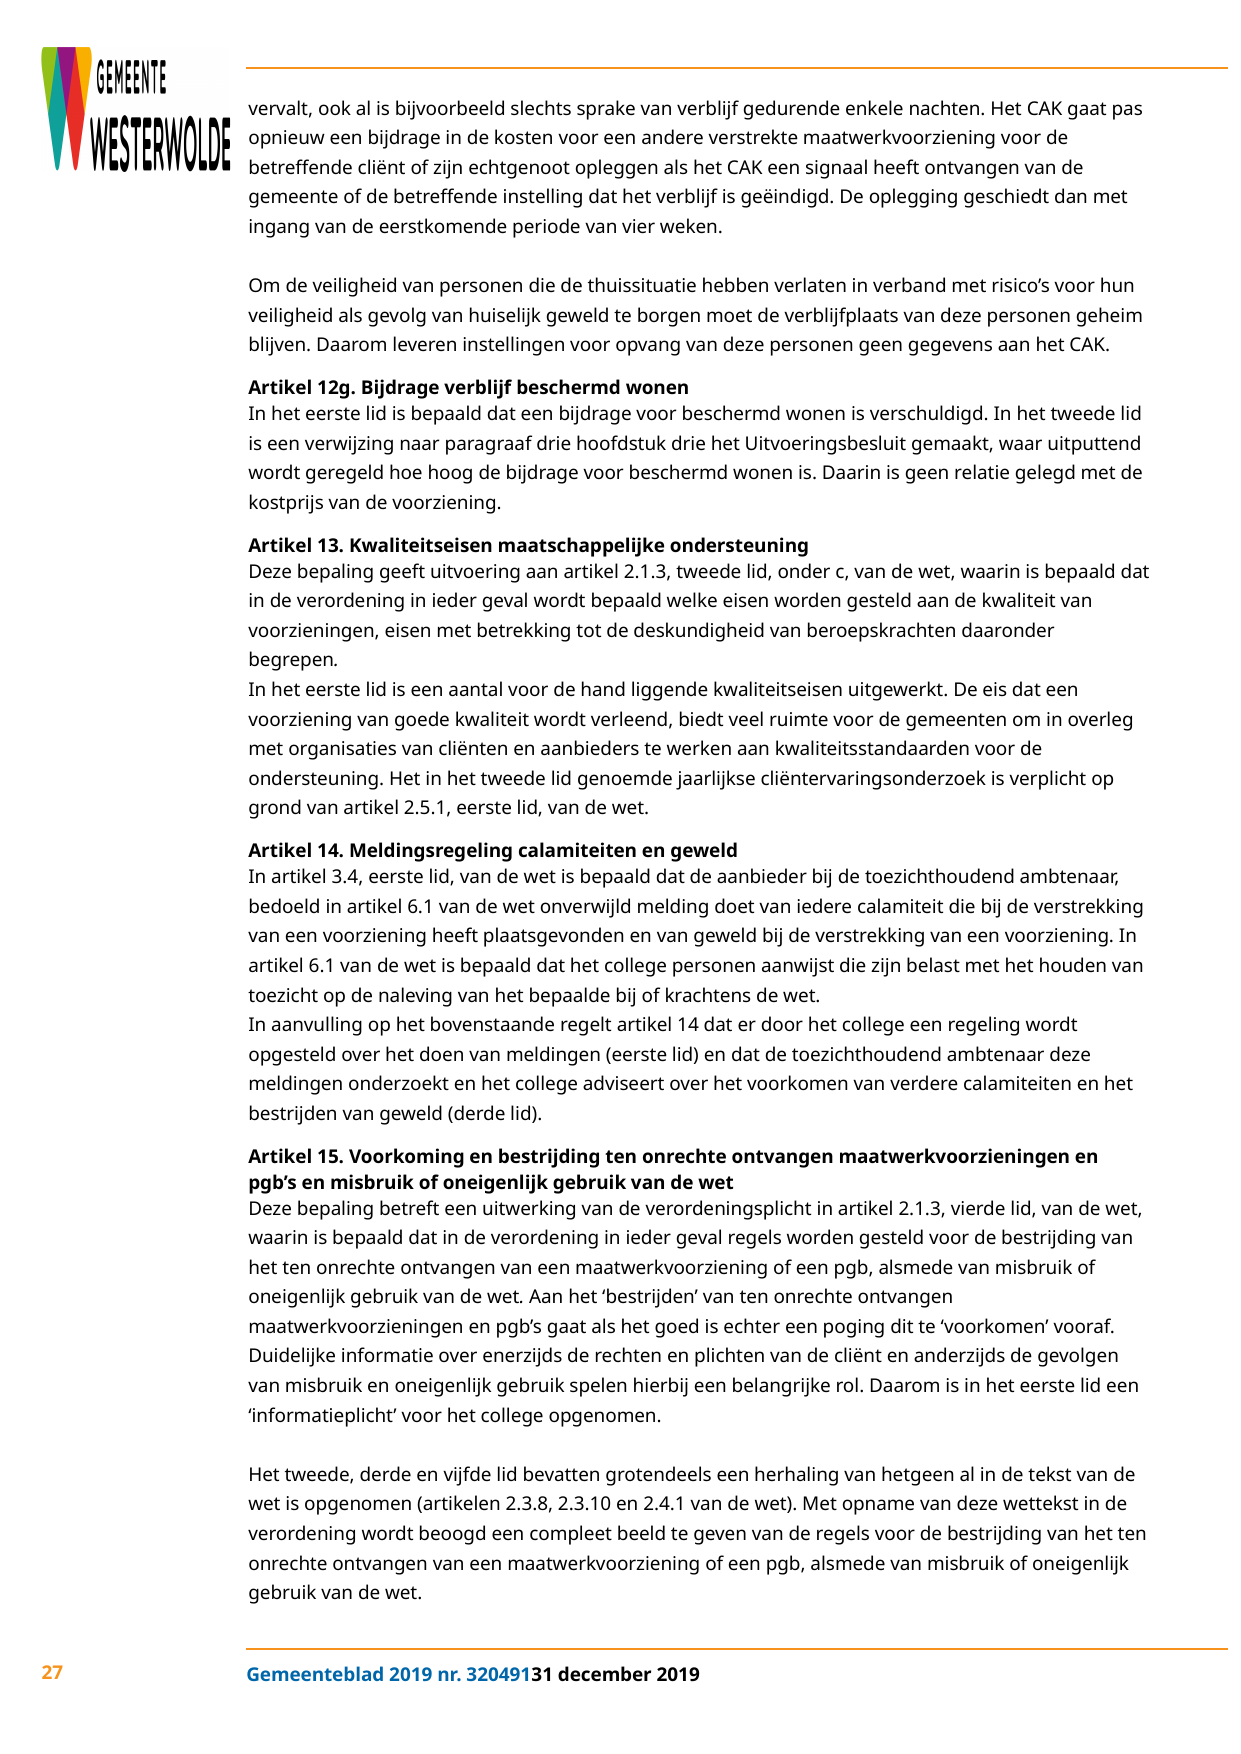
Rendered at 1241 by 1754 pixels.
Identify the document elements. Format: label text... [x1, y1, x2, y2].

text In aanvulling op het bovenstaande regelt artikel 14 dat er door het college een regeling wordt opgesteld over het doen van meldingen (eerste lid) en dat de toezichthoudend ambtenaar deze meldingen onderzoekt en het college adviseert over het voorkomen van verdere calamiteiten en het bestrijden van geweld (derde lid). [248, 1011, 1152, 1126]
text Artikel 13. Kwaliteitseisen maatschappelijke ondersteuning [248, 532, 1152, 558]
text In het eerste lid is bepaald dat een bijdrage voor beschermd wonen is verschuldigd. In het tweede lid is een verwijzing naar paragraaf drie hoofdstuk drie het Uitvoeringsbesluit gemaakt, waar uitputtend wordt geregeld hoe hoog de bijdrage voor beschermd wonen is. Daarin is geen relatie gelegd met de kostprijs van de voorziening. [248, 400, 1152, 515]
text In artikel 3.4, eerste lid, van de wet is bepaald dat de aanbieder bij de toezichthoudend ambtenaar, bedoeld in artikel 6.1 van de wet onverwijld melding doet van iedere calamiteit die bij de verstrekking van een voorziening heeft plaatsgevonden en van geweld bij de verstrekking van een voorziening. In artikel 6.1 van de wet is bepaald dat het college personen aanwijst die zijn belast met het houden van toezicht op de naleving van het bepaalde bij of krachtens de wet. [248, 863, 1152, 1007]
text Om de veiligheid van personen die de thuissituatie hebben verlaten in verband met risico’s voor hun veiligheid als gevolg van huiselijk geweld te borgen moet de verblijfplaats van deze personen geheim blijven. Daarom leveren instellingen voor opvang van deze personen geen gegevens aan het CAK. [248, 272, 1152, 357]
text Het tweede, derde en vijfde lid bevatten grotendeels een herhaling van hetgeen al in de tekst van de wet is opgenomen (artikelen 2.3.8, 2.3.10 en 2.4.1 van de wet). Met opname van deze wettekst in de verordening wordt beoogd een compleet beeld te geven van de regels voor de bestrijding van het ten onrechte ontvangen van een maatwerkvoorziening of een pgb, alsmede van misbruik of oneigenlijk gebruik van de wet. [248, 1461, 1152, 1605]
text Artikel 12g. Bijdrage verblijf beschermd wonen [248, 374, 1152, 400]
text Artikel 14. Meldingsregeling calamiteiten en geweld [248, 838, 1152, 863]
text In het eerste lid is een aantal voor de hand liggende kwaliteitseisen uitgewerkt. De eis dat een voorziening van goede kwaliteit wordt verleend, biedt veel ruimte voor de gemeenten om in overleg met organisaties van cliënten en aanbieders te werken aan kwaliteitsstandaarden voor de ondersteuning. Het in het tweede lid genoemde jaarlijkse cliëntervaringsonderzoek is verplicht op grond van artikel 2.5.1, eerste lid, van de wet. [248, 676, 1152, 820]
text Artikel 15. Voorkoming en bestrijding ten onrechte ontvangen maatwerkvoorzieningen en pgb’s en misbruik of oneigenlijk gebruik van de wet [248, 1143, 1152, 1195]
text vervalt, ook al is bijvoorbeeld slechts sprake van verblijf gedurende enkele nachten. Het CAK gaat pas opnieuw een bijdrage in de kosten voor een andere verstrekte maatwerkvoorziening voor de betreffende cliënt of zijn echtgenoot opleggen als het CAK een signaal heeft ontvangen van de gemeente of de betreffende instelling dat het verblijf is geëindigd. De oplegging geschiedt dan met ingang van de eerstkomende periode van vier weken. [248, 95, 1152, 239]
text Deze bepaling betreft een uitwerking van de verordeningsplicht in artikel 2.1.3, vierde lid, van de wet, waarin is bepaald dat in de verordening in ieder geval regels worden gesteld voor de bestrijding van het ten onrechte ontvangen van een maatwerkvoorziening of een pgb, alsmede van misbruik of oneigenlijk gebruik van de wet. Aan het ‘bestrijden’ van ten onrechte ontvangen maatwerkvoorzieningen en pgb’s gaat als het goed is echter een poging dit te ‘voorkomen’ vooraf. Duidelijke informatie over enerzijds de rechten en plichten van de cliënt en anderzijds de gevolgen van misbruik en oneigenlijk gebruik spelen hierbij een belangrijke rol. Daarom is in het eerste lid een ‘informatieplicht’ voor het college opgenomen. [248, 1195, 1152, 1427]
picture [41, 47, 231, 172]
text Deze bepaling geeft uitvoering aan artikel 2.1.3, tweede lid, onder c, van de wet, waarin is bepaald dat in de verordening in ieder geval wordt bepaald welke eisen worden gesteld aan de kwaliteit van voorzieningen, eisen met betrekking tot de deskundigheid van beroepskrachten daaronder begrepen. [248, 558, 1152, 672]
